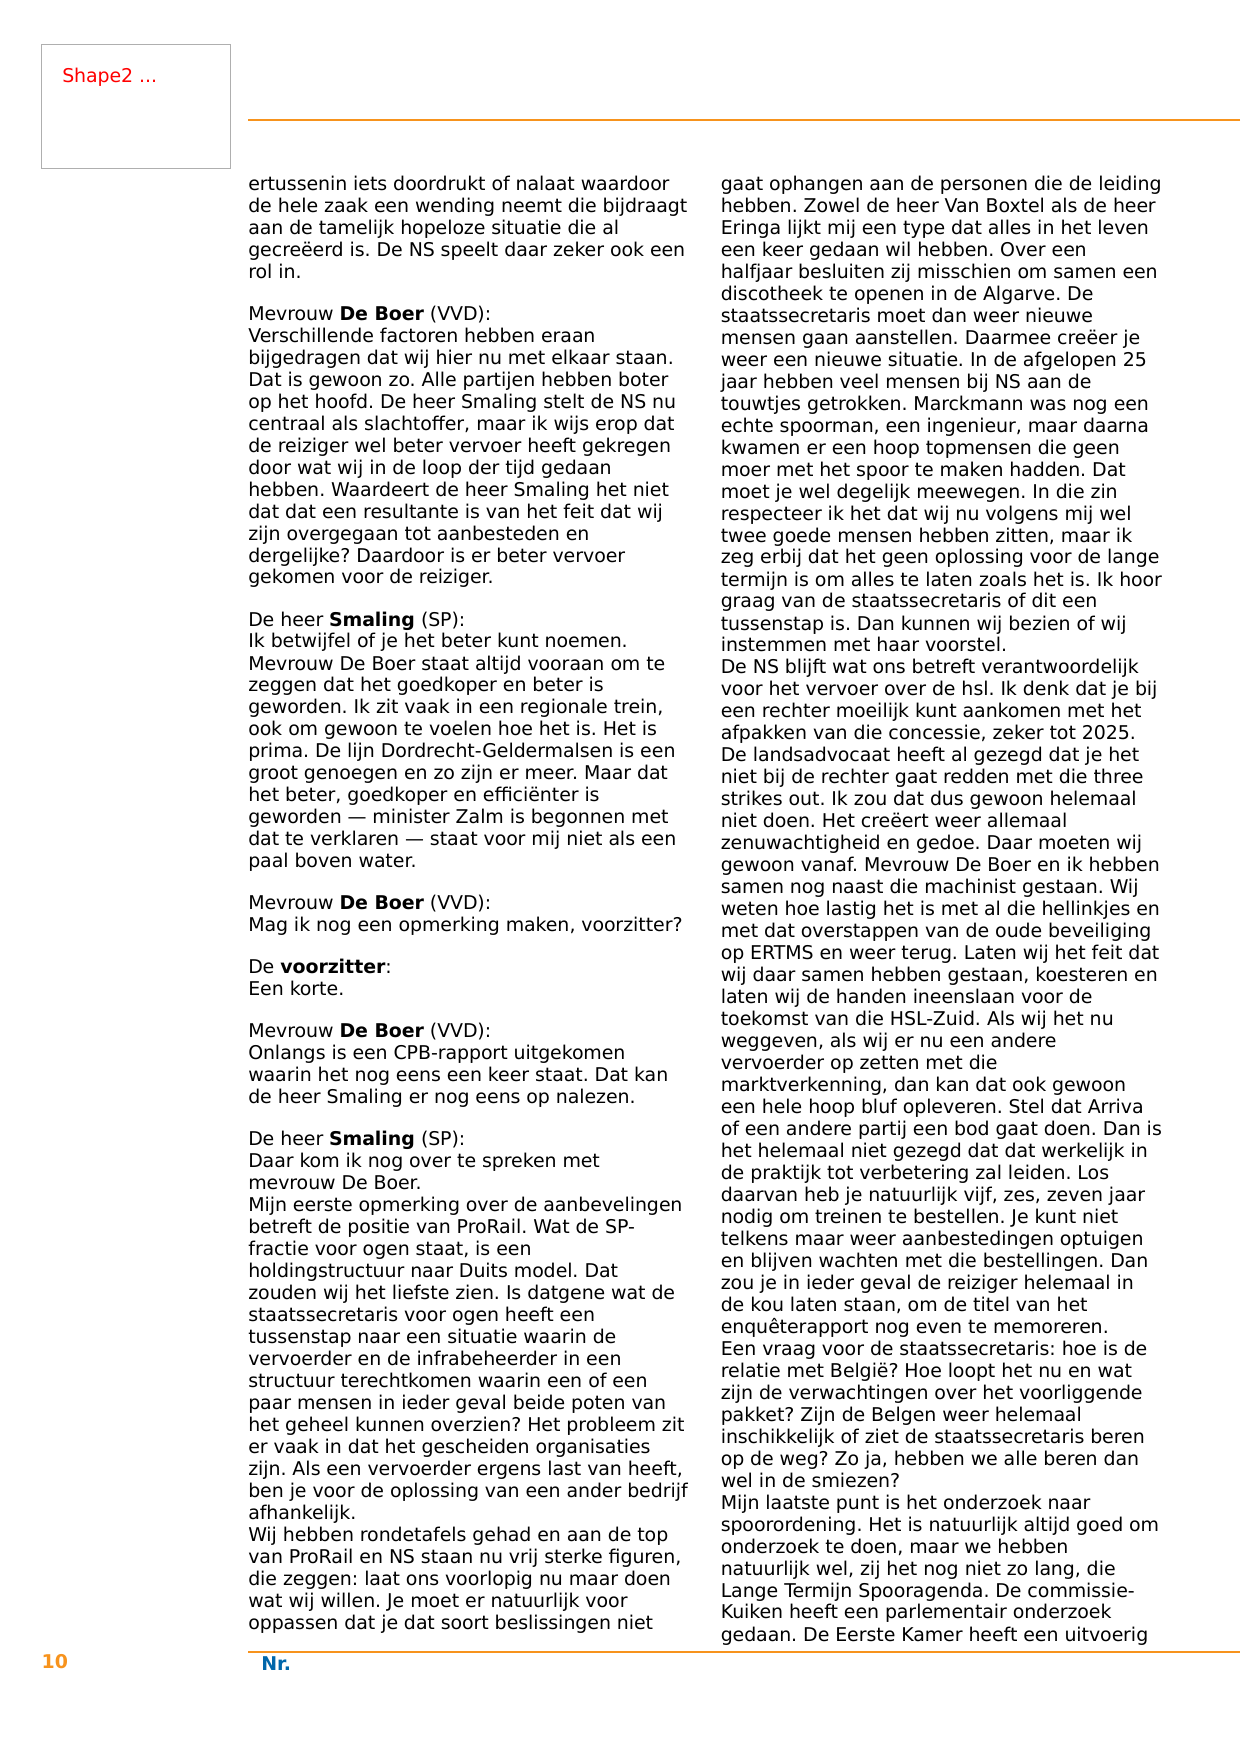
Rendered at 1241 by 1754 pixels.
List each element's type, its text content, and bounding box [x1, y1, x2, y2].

text ertussenin iets doordrukt of nalaat waardoor de hele zaak een wending neemt die bijdraagt aan de tamelijk hopeloze situatie die al gecreëerd is. De NS speelt daar zeker ook een rol in. [248, 173, 691, 283]
text Mevrouw De Boer (VVD): [248, 303, 691, 325]
text Mag ik nog een opmerking maken, voorzitter? [248, 914, 691, 936]
text gaat ophangen aan de personen die de leiding hebben. Zowel de heer Van Boxtel als de heer Eringa lijkt mij een type dat alles in het leven een keer gedaan wil hebben. Over een halfjaar besluiten zij misschien om samen een discotheek te openen in de Algarve. De staatssecretaris moet dan weer nieuwe mensen gaan aanstellen. Daarmee creëer je weer een nieuwe situatie. In de afgelopen 25 jaar hebben veel mensen bij NS aan de touwtjes getrokken. Marckmann was nog een echte spoorman, een ingenieur, maar daarna kwamen er een hoop topmensen die geen moer met het spoor te maken hadden. Dat moet je wel degelijk meewegen. In die zin respecteer ik het dat wij nu volgens mij wel twee goede mensen hebben zitten, maar ik zeg erbij dat het geen oplossing voor de lange termijn is om alles te laten zoals het is. Ik hoor graag van de staatssecretaris of dit een tussenstap is. Dan kunnen wij bezien of wij instemmen met haar voorstel. [721, 173, 1163, 656]
text De NS blijft wat ons betreft verantwoordelijk voor het vervoer over de hsl. Ik denk dat je bij een rechter moeilijk kunt aankomen met het afpakken van die concessie, zeker tot 2025. De landsadvocaat heeft al gezegd dat je het niet bij de rechter gaat redden met die three strikes out. Ik zou dat dus gewoon helemaal niet doen. Het creëert weer allemaal zenuwachtigheid en gedoe. Daar moeten wij gewoon vanaf. Mevrouw De Boer en ik hebben samen nog naast die machinist gestaan. Wij weten hoe lastig het is met al die hellinkjes en met dat overstappen van de oude beveiliging op ERTMS en weer terug. Laten wij het feit dat wij daar samen hebben gestaan, koesteren en laten wij de handen ineenslaan voor de toekomst van die HSL-Zuid. Als wij het nu weggeven, als wij er nu een andere vervoerder op zetten met die marktverkenning, dan kan dat ook gewoon een hele hoop bluf opleveren. Stel dat Arriva of een andere partij een bod gaat doen. Dan is het helemaal niet gezegd dat dat werkelijk in de praktijk tot verbetering zal leiden. Los daarvan heb je natuurlijk vijf, zes, zeven jaar nodig om treinen te bestellen. Je kunt niet telkens maar weer aanbestedingen optuigen en blijven wachten met die bestellingen. Dan zou je in ieder geval de reiziger helemaal in de kou laten staan, om de titel van het enquêterapport nog even te memoreren. [721, 656, 1163, 1338]
text De heer Smaling (SP): [248, 1128, 691, 1150]
text Een vraag voor de staatssecretaris: hoe is de relatie met België? Hoe loopt het nu en wat zijn de verwachtingen over het voorliggende pakket? Zijn de Belgen weer helemaal inschikkelijk of ziet de staatssecretaris beren op de weg? Zo ja, hebben we alle beren dan wel in de smiezen? [721, 1338, 1163, 1492]
text Mijn eerste opmerking over de aanbevelingen betreft de positie van ProRail. Wat de SP-fractie voor ogen staat, is een holdingstructuur naar Duits model. Dat zouden wij het liefste zien. Is datgene wat de staatssecretaris voor ogen heeft een tussenstap naar een situatie waarin de vervoerder en de infrabeheerder in een structuur terechtkomen waarin een of een paar mensen in ieder geval beide poten van het geheel kunnen overzien? Het probleem zit er vaak in dat het gescheiden organisaties zijn. Als een vervoerder ergens last van heeft, ben je voor de oplossing van een ander bedrijf afhankelijk. [248, 1194, 691, 1524]
text Mevrouw De Boer (VVD): [248, 892, 691, 914]
text Mijn laatste punt is het onderzoek naar spoorordening. Het is natuurlijk altijd goed om onderzoek te doen, maar we hebben natuurlijk wel, zij het nog niet zo lang, die Lange Termijn Spooragenda. De commissie-Kuiken heeft een parlementair onderzoek gedaan. De Eerste Kamer heeft een uitvoerig [721, 1492, 1163, 1645]
text Daar kom ik nog over te spreken met mevrouw De Boer. [248, 1150, 691, 1194]
text Ik betwijfel of je het beter kunt noemen. Mevrouw De Boer staat altijd vooraan om te zeggen dat het goedkoper en beter is geworden. Ik zit vaak in een regionale trein, ook om gewoon te voelen hoe het is. Het is prima. De lijn Dordrecht-Geldermalsen is een groot genoegen en zo zijn er meer. Maar dat het beter, goedkoper en efficiënter is geworden — minister Zalm is begonnen met dat te verklaren — staat voor mij niet als een paal boven water. [248, 630, 691, 872]
text Wij hebben rondetafels gehad en aan de top van ProRail en NS staan nu vrij sterke figuren, die zeggen: laat ons voorlopig nu maar doen wat wij willen. Je moet er natuurlijk voor oppassen dat je dat soort beslissingen niet [248, 1524, 691, 1633]
text Mevrouw De Boer (VVD): [248, 1020, 691, 1042]
text Verschillende factoren hebben eraan bijgedragen dat wij hier nu met elkaar staan. Dat is gewoon zo. Alle partijen hebben boter op het hoofd. De heer Smaling stelt de NS nu centraal als slachtoffer, maar ik wijs erop dat de reiziger wel beter vervoer heeft gekregen door wat wij in de loop der tijd gedaan hebben. Waardeert de heer Smaling het niet dat dat een resultante is van het feit dat wij zijn overgegaan tot aanbesteden en dergelijke? Daardoor is er beter vervoer gekomen voor de reiziger. [248, 325, 691, 588]
text Een korte. [248, 978, 691, 1000]
text Onlangs is een CPB-rapport uitgekomen waarin het nog eens een keer staat. Dat kan de heer Smaling er nog eens op nalezen. [248, 1042, 691, 1108]
text De heer Smaling (SP): [248, 608, 691, 630]
text De voorzitter: [248, 956, 691, 978]
